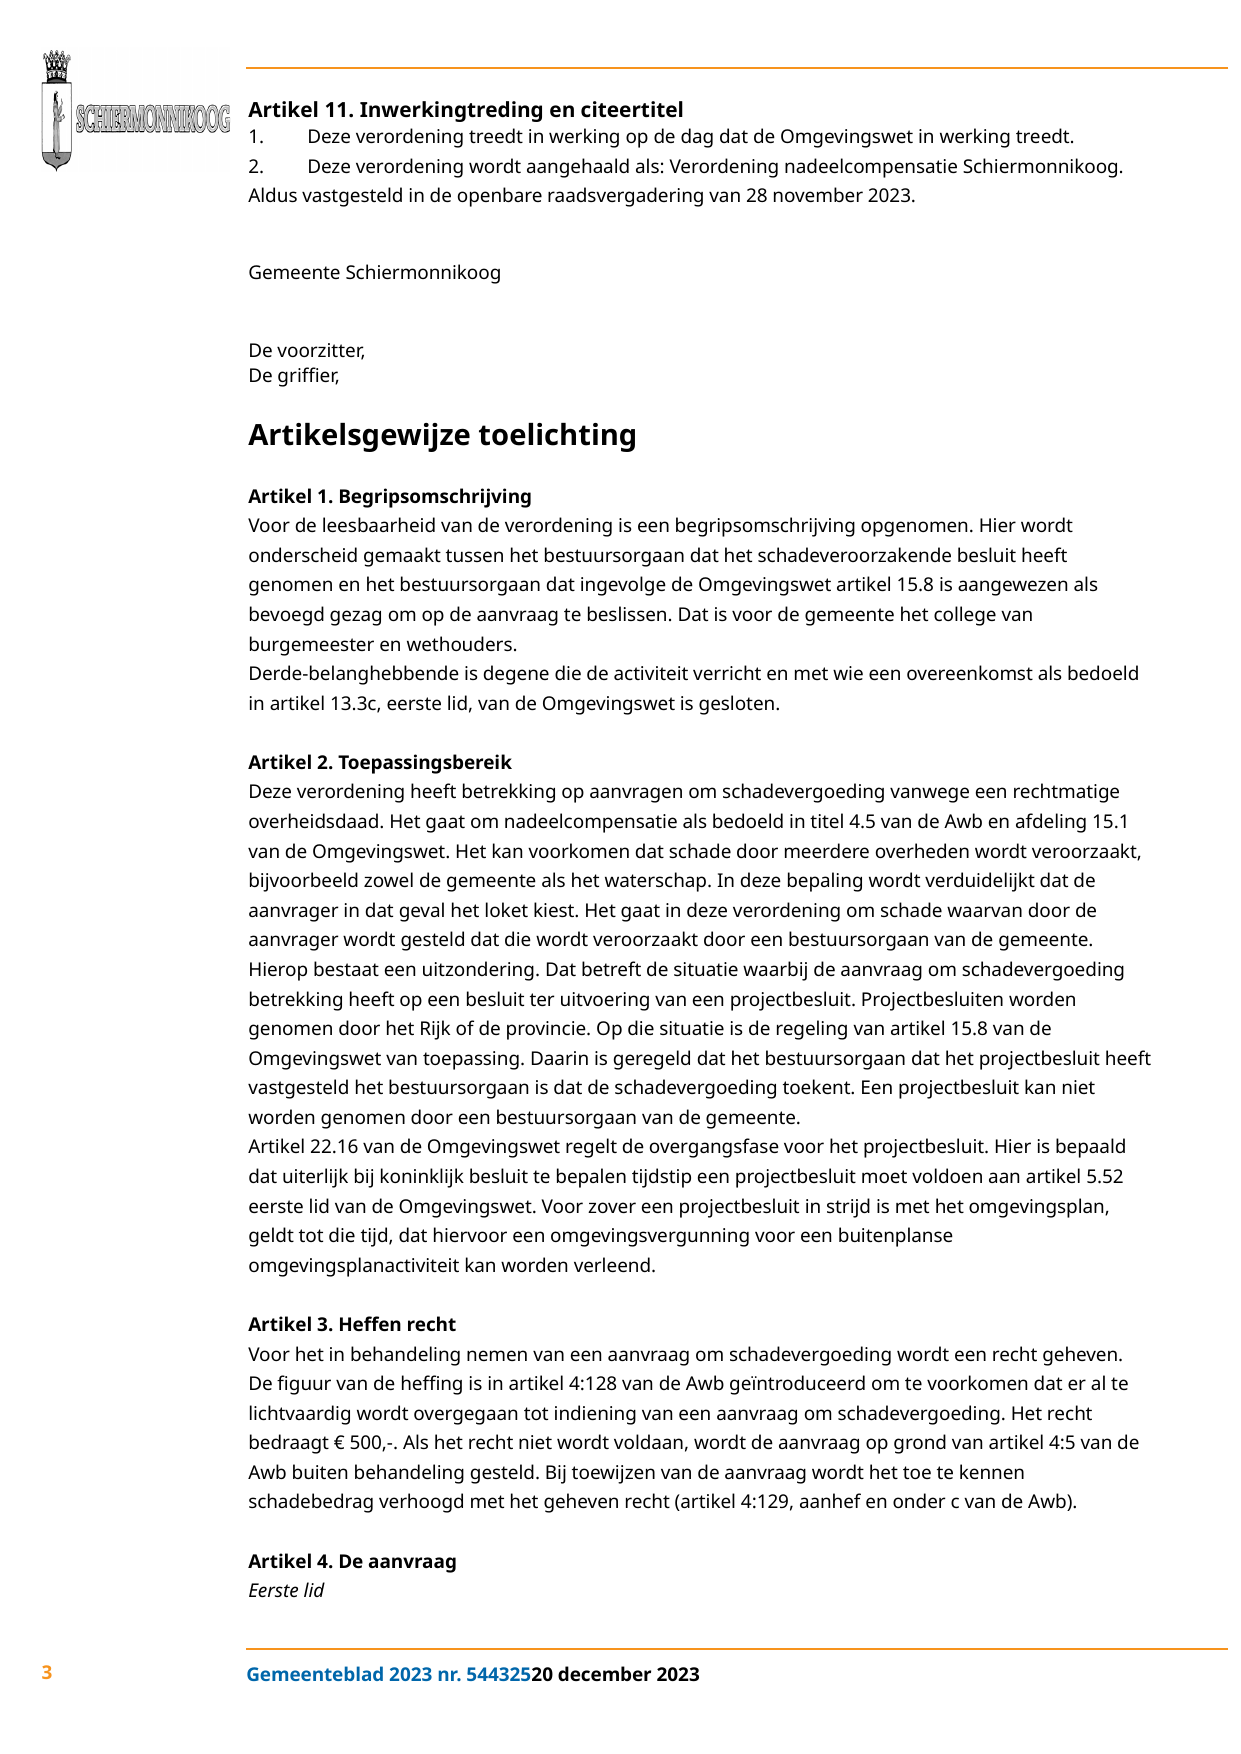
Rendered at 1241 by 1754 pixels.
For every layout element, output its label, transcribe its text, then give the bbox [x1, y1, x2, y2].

picture [41, 47, 231, 172]
text De griffier, [248, 362, 1152, 388]
text Voor het in behandeling nemen van een aanvraag om schadevergoeding wordt een recht geheven. De figuur van de heffing is in artikel 4:128 van de Awb geïntroduceerd om te voorkomen dat er al te lichtvaardig wordt overgegaan tot indiening van een aanvraag om schadevergoeding. Het recht bedraagt € 500,-. Als het recht niet wordt voldaan, wordt de aanvraag op grond van artikel 4:5 van de Awb buiten behandeling gesteld. Bij toewijzen van de aanvraag wordt het toe te kennen schadebedrag verhoogd met het geheven recht (artikel 4:129, aanhef en onder c van de Awb). [248, 1341, 1152, 1514]
text Artikel 2. Toepassingsbereik [248, 749, 1152, 775]
text Deze verordening heeft betrekking op aanvragen om schadevergoeding vanwege een rechtmatige overheidsdaad. Het gaat om nadeelcompensatie als bedoeld in titel 4.5 van de Awb en afdeling 15.1 van de Omgevingswet. Het kan voorkomen dat schade door meerdere overheden wordt veroorzaakt, bijvoorbeeld zowel de gemeente als het waterschap. In deze bepaling wordt verduidelijkt dat de aanvrager in dat geval het loket kiest. Het gaat in deze verordening om schade waarvan door de aanvrager wordt gesteld dat die wordt veroorzaakt door een bestuursorgaan van de gemeente. Hierop bestaat een uitzondering. Dat betreft de situatie waarbij de aanvraag om schadevergoeding betrekking heeft op een besluit ter uitvoering van een projectbesluit. Projectbesluiten worden genomen door het Rijk of de provincie. Op die situatie is de regeling van artikel 15.8 van de Omgevingswet van toepassing. Daarin is geregeld dat het bestuursorgaan dat het projectbesluit heeft vastgesteld het bestuursorgaan is dat de schadevergoeding toekent. Een projectbesluit kan niet worden genomen door een bestuursorgaan van de gemeente. [248, 779, 1152, 1130]
list Deze verordening treedt in werking op de dag dat de Omgevingswet in werking treedt. [248, 123, 1152, 149]
text Artikel 3. Heffen recht [248, 1311, 1152, 1337]
text Artikelsgewijze toelichting [248, 414, 1152, 454]
text Aldus vastgesteld in de openbare raadsvergadering van 28 november 2023. [248, 182, 1152, 208]
text Voor de leesbaarheid van de verordening is een begripsomschrijving opgenomen. Hier wordt onderscheid gemaakt tussen het bestuursorgaan dat het schadeveroorzakende besluit heeft genomen en het bestuursorgaan dat ingevolge de Omgevingswet artikel 15.8 is aangewezen als bevoegd gezag om op de aanvraag te beslissen. Dat is voor de gemeente het college van burgemeester en wethouders. [248, 512, 1152, 656]
text Artikel 11. Inwerkingtreding en citeertitel [248, 95, 1152, 123]
text Artikel 22.16 van de Omgevingswet regelt de overgangsfase voor het projectbesluit. Hier is bepaald dat uiterlijk bij koninklijk besluit te bepalen tijdstip een projectbesluit moet voldoen aan artikel 5.52 eerste lid van de Omgevingswet. Voor zover een projectbesluit in strijd is met het omgevingsplan, geldt tot die tijd, dat hiervoor een omgevingsvergunning voor een buitenplanse omgevingsplanactiviteit kan worden verleend. [248, 1134, 1152, 1278]
text De voorzitter, [248, 337, 1152, 362]
text Artikel 1. Begripsomschrijving [248, 483, 1152, 508]
text Gemeente Schiermonnikoog [248, 259, 1152, 285]
text Derde-belanghebbende is degene die de activiteit verricht en met wie een overeenkomst als bedoeld in artikel 13.3c, eerste lid, van de Omgevingswet is gesloten. [248, 660, 1152, 716]
list Deze verordening wordt aangehaald als: Verordening nadeelcompensatie Schiermonnikoog. [248, 153, 1152, 178]
text Artikel 4. De aanvraag [248, 1548, 1152, 1573]
text Eerste lid [248, 1577, 1152, 1603]
